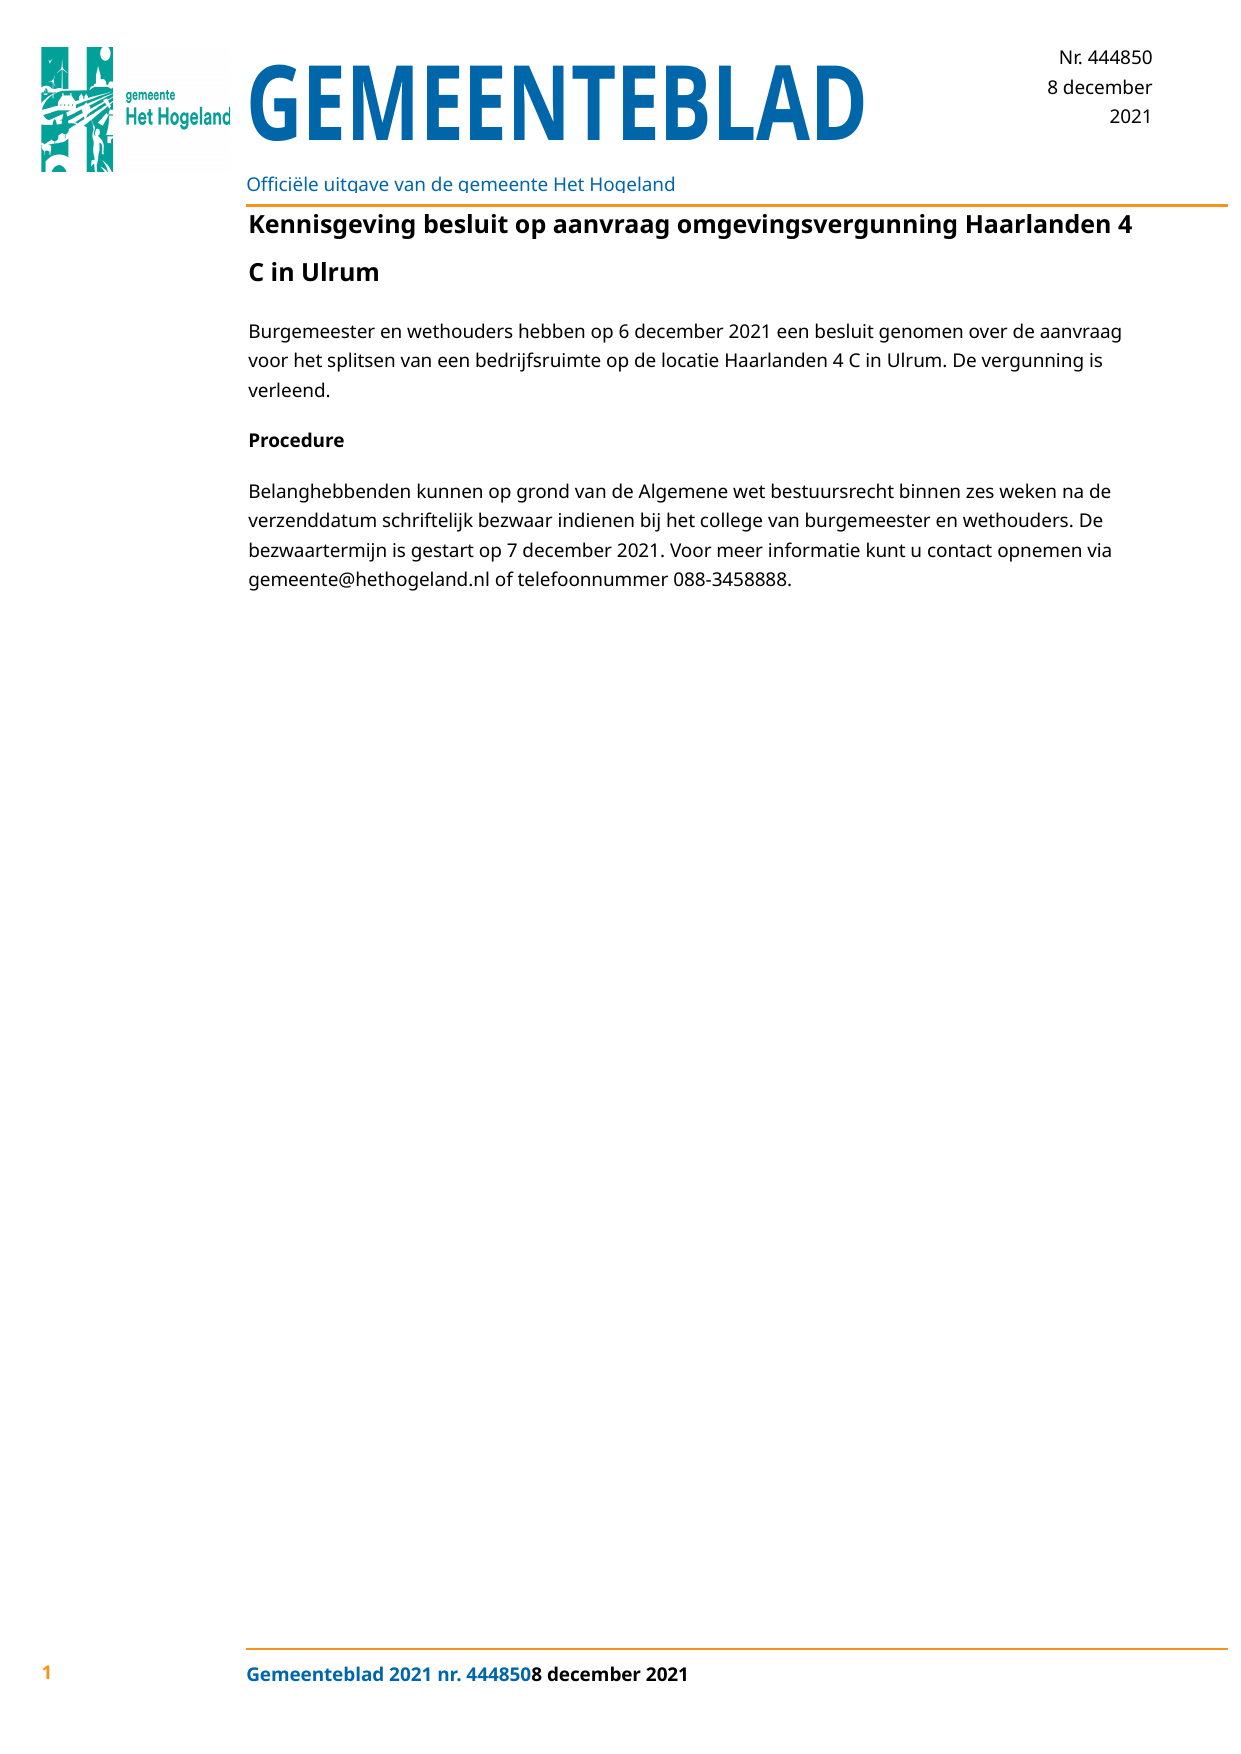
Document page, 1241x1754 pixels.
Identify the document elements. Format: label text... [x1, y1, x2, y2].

picture [41, 47, 231, 172]
text Burgemeester en wethouders hebben op 6 december 2021 een besluit genomen over de aanvraag voor het splitsen van een bedrijfsruimte op de locatie Haarlanden 4 C in Ulrum. De vergunning is verleend. [248, 318, 1152, 403]
text Procedure [248, 427, 1152, 453]
text Kennisgeving besluit op aanvraag omgevingsvergunning Haarlanden 4 C in Ulrum [248, 207, 1152, 288]
text Belanghebbenden kunnen op grond van de Algemene wet bestuursrecht binnen zes weken na de verzenddatum schriftelijk bezwaar indienen bij het college van burgemeester en wethouders. De bezwaartermijn is gestart op 7 december 2021. Voor meer informatie kunt u contact opnemen via gemeente@hethogeland.nl of telefoonnummer 088-3458888. [248, 478, 1152, 592]
